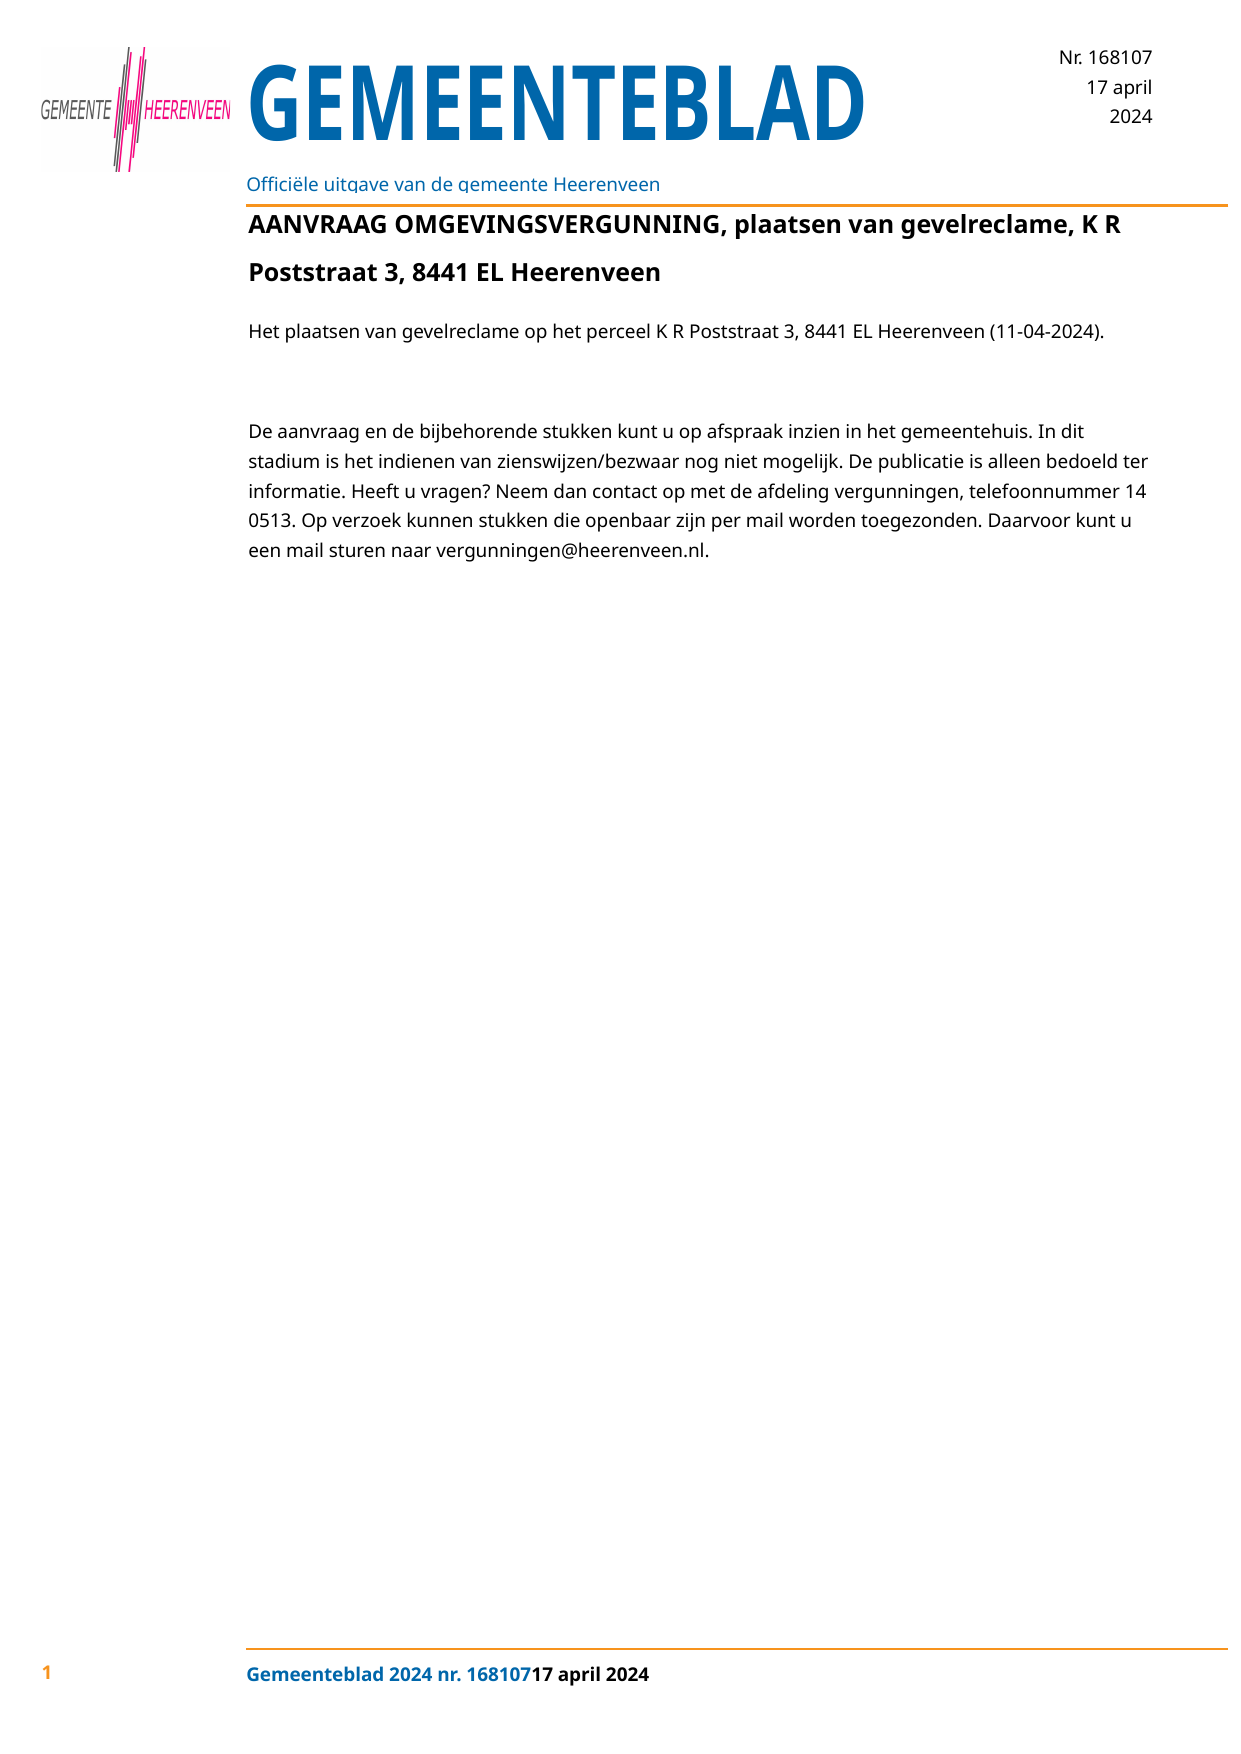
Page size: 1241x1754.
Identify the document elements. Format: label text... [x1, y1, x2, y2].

text De aanvraag en de bijbehorende stukken kunt u op afspraak inzien in het gemeentehuis. In dit stadium is het indienen van zienswijzen/bezwaar nog niet mogelijk. De publicatie is alleen bedoeld ter informatie. Heeft u vragen? Neem dan contact op met de afdeling vergunningen, telefoonnummer 14 0513. Op verzoek kunnen stukken die openbaar zijn per mail worden toegezonden. Daarvoor kunt u een mail sturen naar vergunningen@heerenveen.nl. [248, 419, 1152, 563]
text Het plaatsen van gevelreclame op het perceel K R Poststraat 3, 8441 EL Heerenveen (11-04-2024). [248, 318, 1152, 344]
text AANVRAAG OMGEVINGSVERGUNNING, plaatsen van gevelreclame, K R Poststraat 3, 8441 EL Heerenveen [248, 207, 1152, 288]
picture [41, 47, 231, 172]
